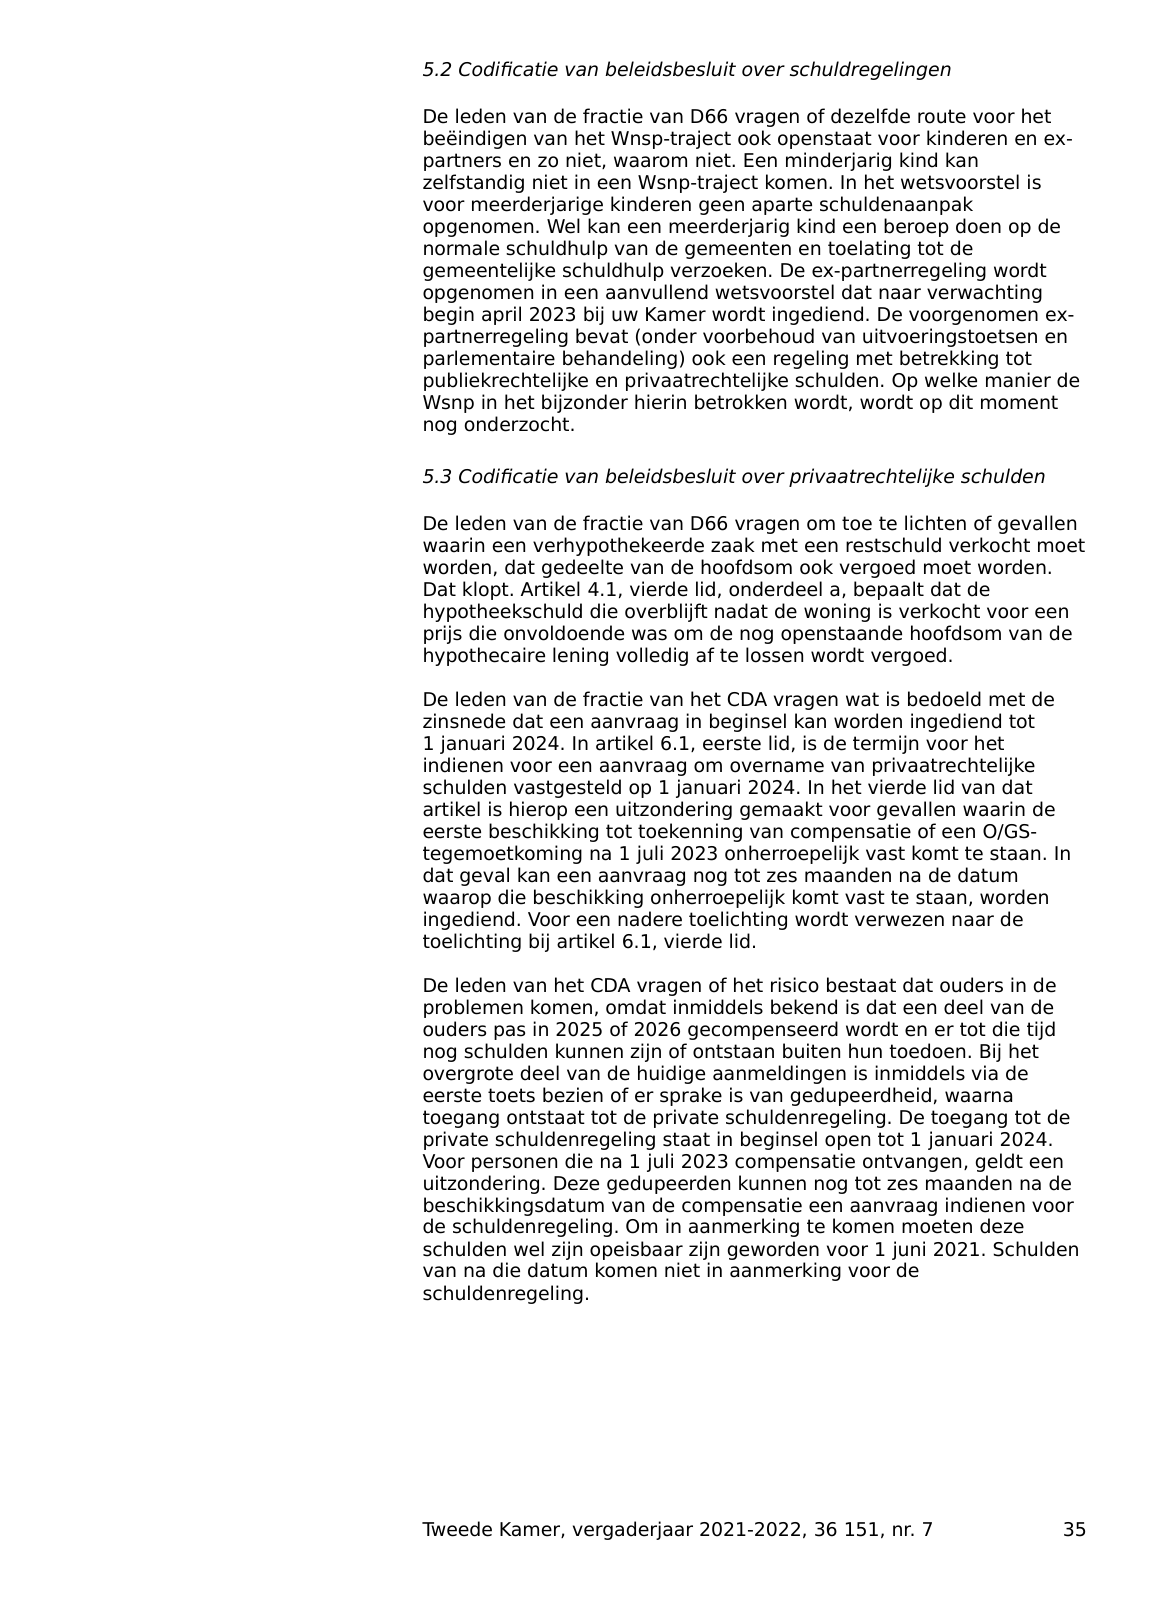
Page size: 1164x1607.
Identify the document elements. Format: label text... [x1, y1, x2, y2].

text De leden van het CDA vragen of het risico bestaat dat ouders in de problemen komen, omdat inmiddels bekend is dat een deel van de ouders pas in 2025 of 2026 gecompenseerd wordt en er tot die tijd nog schulden kunnen zijn of ontstaan buiten hun toedoen. Bij het overgrote deel van de huidige aanmeldingen is inmiddels via de eerste toets bezien of er sprake is van gedupeerdheid, waarna toegang ontstaat tot de private schuldenregeling. De toegang tot de private schuldenregeling staat in beginsel open tot 1 januari 2024. Voor personen die na 1 juli 2023 compensatie ontvangen, geldt een uitzondering. Deze gedupeerden kunnen nog tot zes maanden na de beschikkingsdatum van de compensatie een aanvraag indienen voor de schuldenregeling. Om in aanmerking te komen moeten deze schulden wel zijn opeisbaar zijn geworden voor 1 juni 2021. Schulden van na die datum komen niet in aanmerking voor de schuldenregeling. [422, 975, 1087, 1304]
subtitle 5.2 Codificatie van beleidsbesluit over schuldregelingen [422, 59, 1087, 81]
text De leden van de fractie van D66 vragen of dezelfde route voor het beëindigen van het Wnsp-traject ook openstaat voor kinderen en ex-partners en zo niet, waarom niet. Een minderjarig kind kan zelfstandig niet in een Wsnp-traject komen. In het wetsvoorstel is voor meerderjarige kinderen geen aparte schuldenaanpak opgenomen. Wel kan een meerderjarig kind een beroep doen op de normale schuldhulp van de gemeenten en toelating tot de gemeentelijke schuldhulp verzoeken. De ex-partnerregeling wordt opgenomen in een aanvullend wetsvoorstel dat naar verwachting begin april 2023 bij uw Kamer wordt ingediend. De voorgenomen ex-partnerregeling bevat (onder voorbehoud van uitvoeringstoetsen en parlementaire behandeling) ook een regeling met betrekking tot publiekrechtelijke en privaatrechtelijke schulden. Op welke manier de Wsnp in het bijzonder hierin betrokken wordt, wordt op dit moment nog onderzocht. [422, 106, 1087, 436]
subtitle 5.3 Codificatie van beleidsbesluit over privaatrechtelijke schulden [422, 466, 1087, 488]
text De leden van de fractie van het CDA vragen wat is bedoeld met de zinsnede dat een aanvraag in beginsel kan worden ingediend tot 1 januari 2024. In artikel 6.1, eerste lid, is de termijn voor het indienen voor een aanvraag om overname van privaatrechtelijke schulden vastgesteld op 1 januari 2024. In het vierde lid van dat artikel is hierop een uitzondering gemaakt voor gevallen waarin de eerste beschikking tot toekenning van compensatie of een O/GS-tegemoetkoming na 1 juli 2023 onherroepelijk vast komt te staan. In dat geval kan een aanvraag nog tot zes maanden na de datum waarop die beschikking onherroepelijk komt vast te staan, worden ingediend. Voor een nadere toelichting wordt verwezen naar de toelichting bij artikel 6.1, vierde lid. [422, 689, 1087, 952]
text De leden van de fractie van D66 vragen om toe te lichten of gevallen waarin een verhypothekeerde zaak met een restschuld verkocht moet worden, dat gedeelte van de hoofdsom ook vergoed moet worden. Dat klopt. Artikel 4.1, vierde lid, onderdeel a, bepaalt dat de hypotheekschuld die overblijft nadat de woning is verkocht voor een prijs die onvoldoende was om de nog openstaande hoofdsom van de hypothecaire lening volledig af te lossen wordt vergoed. [422, 513, 1087, 667]
